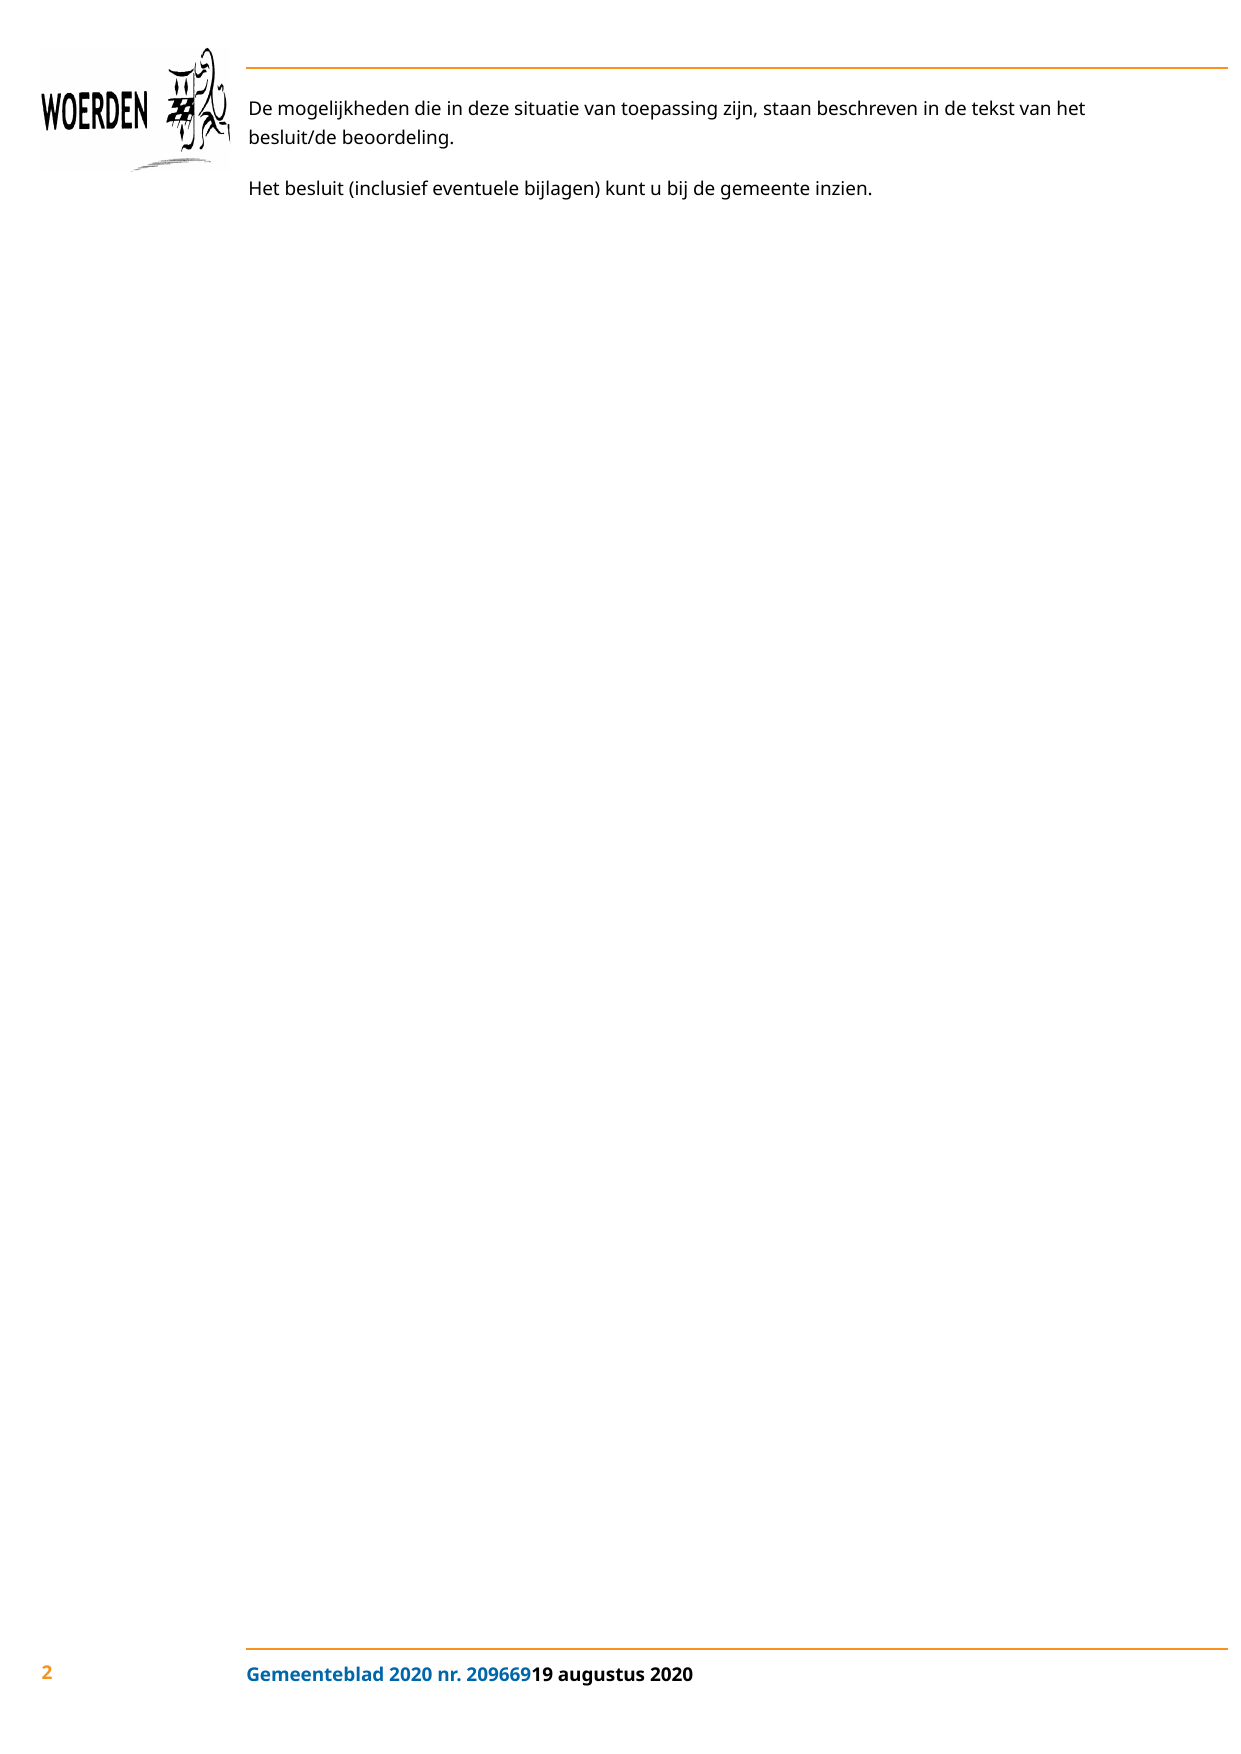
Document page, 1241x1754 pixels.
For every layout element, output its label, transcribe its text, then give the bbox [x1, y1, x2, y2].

picture [41, 47, 231, 172]
text Het besluit (inclusief eventuele bijlagen) kunt u bij de gemeente inzien. [248, 175, 1152, 201]
text De mogelijkheden die in deze situatie van toepassing zijn, staan beschreven in de tekst van het besluit/de beoordeling. [248, 95, 1152, 150]
